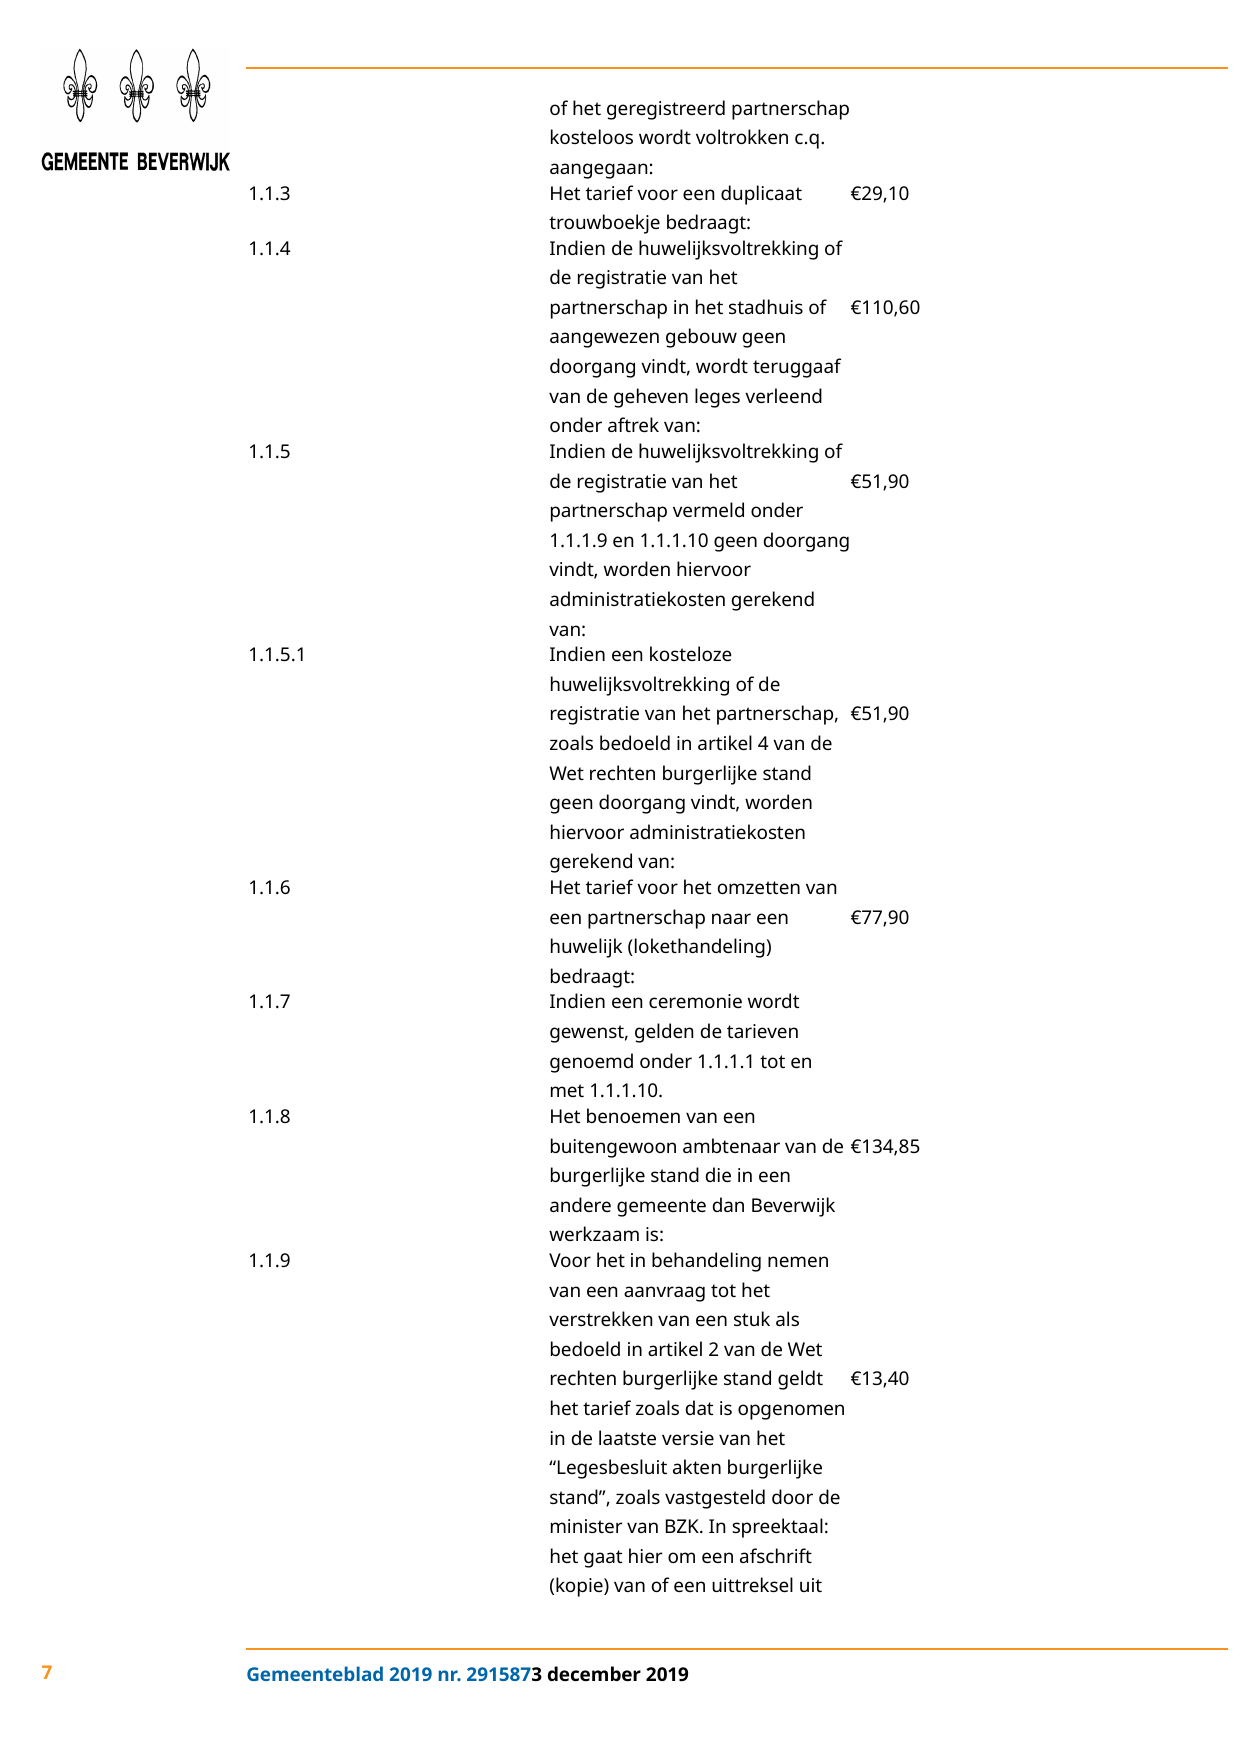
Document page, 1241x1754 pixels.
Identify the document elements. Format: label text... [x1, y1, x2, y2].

table_cell Het tarief voor het omzetten van een partnerschap naar een huwelijk (lokethandeling) bedraagt: [549, 874, 850, 989]
table_cell Indien een ceremonie wordt gewenst, gelden de tarieven genoemd onder 1.1.1.1 tot en met 1.1.1.10. [549, 989, 850, 1103]
table_cell Indien de huwelijksvoltrekking of de registratie van het partnerschap vermeld onder 1.1.1.9 en 1.1.1.10 geen doorgang vindt, worden hiervoor administratiekosten gerekend van: [549, 438, 850, 641]
table_cell Indien de huwelijksvoltrekking of de registratie van het partnerschap in het stadhuis of aangewezen gebouw geen doorgang vindt, wordt teruggaaf van de geheven leges verleend onder aftrek van: [549, 235, 850, 438]
table_cell Indien een kosteloze huwelijksvoltrekking of de registratie van het partnerschap, zoals bedoeld in artikel 4 van de Wet rechten burgerlijke stand geen doorgang vindt, worden hiervoor administratiekosten gerekend van: [549, 641, 850, 874]
table_cell €51,90 [850, 438, 1152, 641]
table_cell €51,90 [850, 641, 1152, 874]
table_cell [248, 95, 549, 180]
table_cell Het benoemen van een buitengewoon ambtenaar van de burgerlijke stand die in een andere gemeente dan Beverwijk werkzaam is: [549, 1103, 850, 1247]
table_cell [850, 989, 1152, 1103]
table_cell of het geregistreerd partnerschap kosteloos wordt voltrokken c.q. aangegaan: [549, 95, 850, 180]
table_cell 1.1.9 [248, 1247, 549, 1598]
table_cell €13,40 [850, 1247, 1152, 1598]
table_cell €29,10 [850, 180, 1152, 235]
table_cell Het tarief voor een duplicaat trouwboekje bedraagt: [549, 180, 850, 235]
table_cell €110,60 [850, 235, 1152, 438]
table_cell 1.1.5.1 [248, 641, 549, 874]
table_cell 1.1.4 [248, 235, 549, 438]
picture [41, 47, 231, 172]
table_cell €77,90 [850, 874, 1152, 989]
table_cell 1.1.5 [248, 438, 549, 641]
table_cell €134,85 [850, 1103, 1152, 1247]
table_cell [850, 95, 1152, 180]
table_cell Voor het in behandeling nemen van een aanvraag tot het verstrekken van een stuk als bedoeld in artikel 2 van de Wet rechten burgerlijke stand geldt het tarief zoals dat is opgenomen in de laatste versie van het “Legesbesluit akten burgerlijke stand”, zoals vastgesteld door de minister van BZK. In spreektaal: het gaat hier om een afschrift (kopie) van of een uittreksel uit [549, 1247, 850, 1598]
table_cell 1.1.6 [248, 874, 549, 989]
table_cell 1.1.8 [248, 1103, 549, 1247]
table_cell 1.1.3 [248, 180, 549, 235]
table_cell 1.1.7 [248, 989, 549, 1103]
